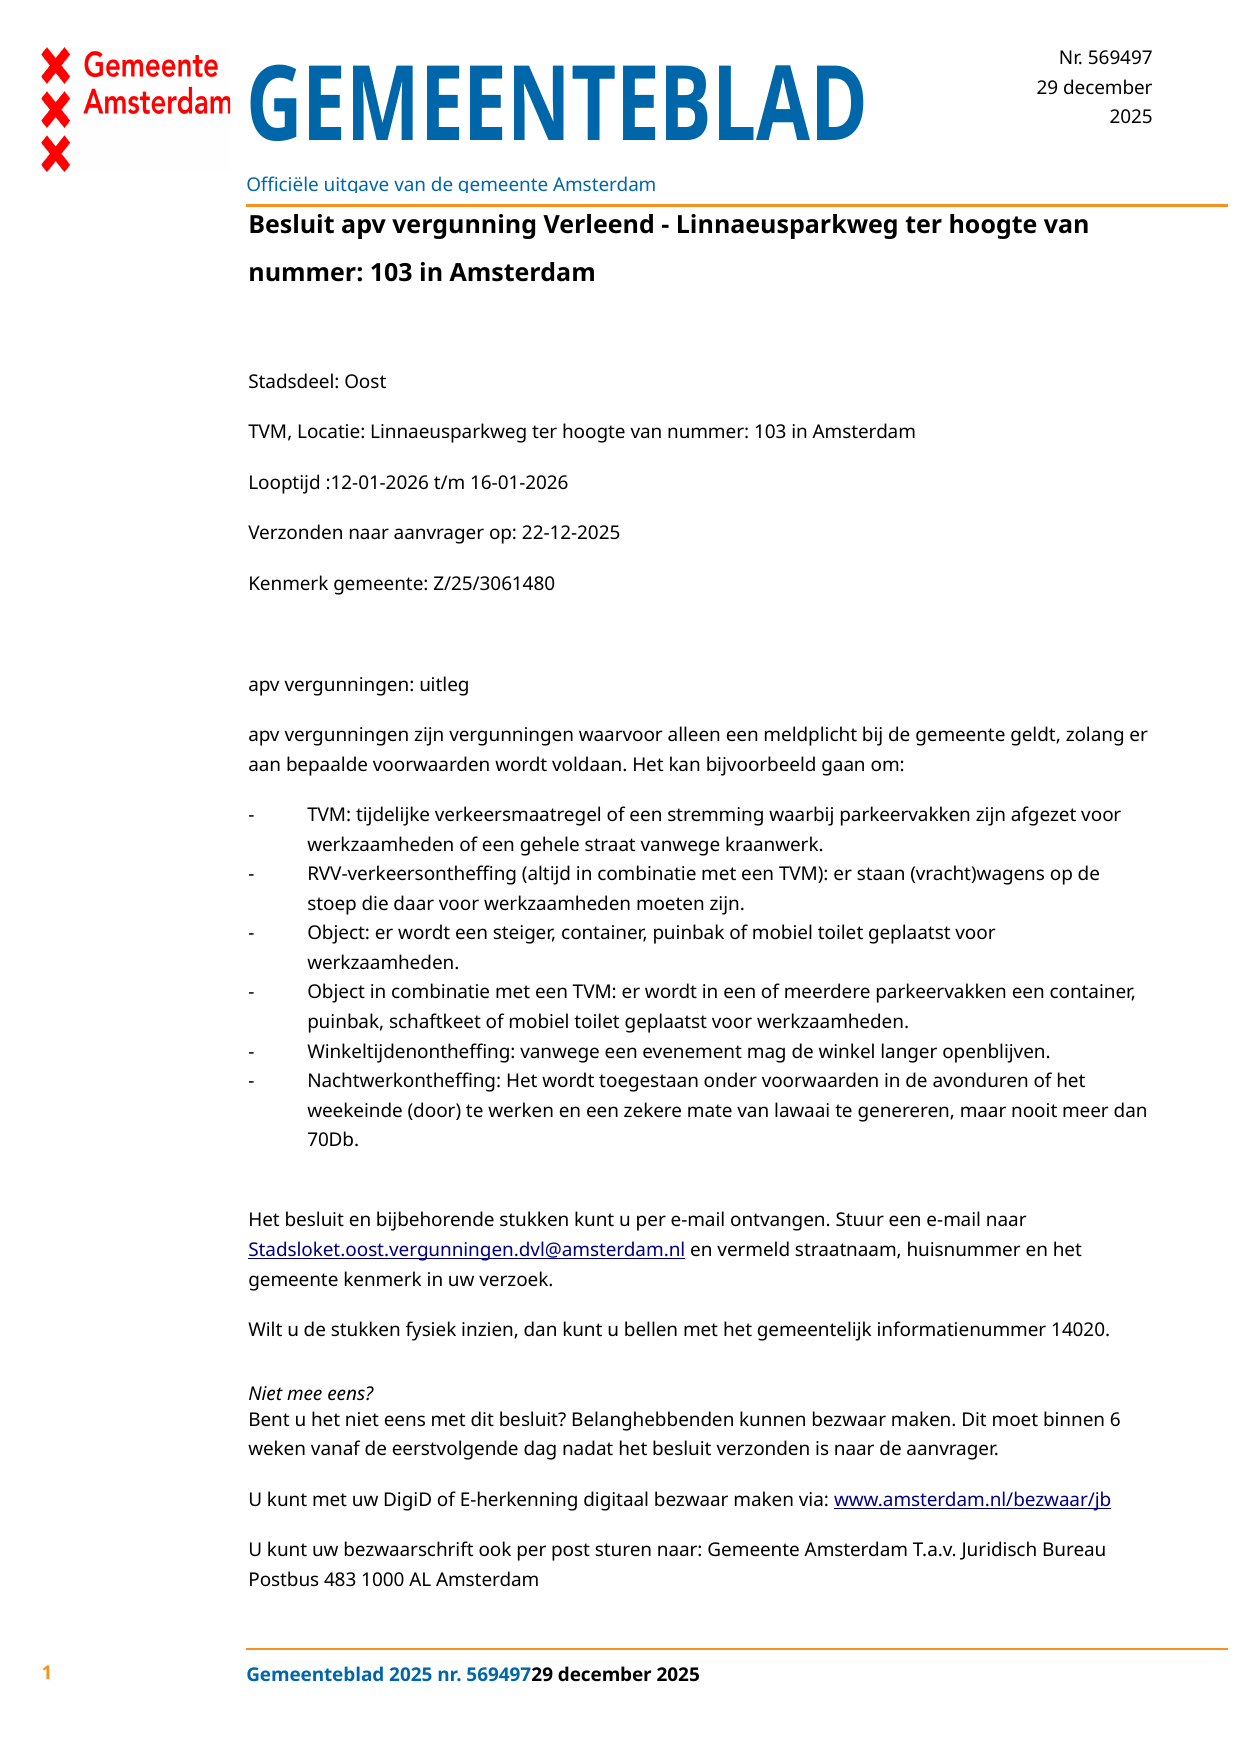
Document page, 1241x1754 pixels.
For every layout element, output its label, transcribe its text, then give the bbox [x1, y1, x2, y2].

text Het besluit en bijbehorende stukken kunt u per e-mail ontvangen. Stuur een e-mail naar Stadsloket.oost.vergunningen.dvl@amsterdam.nl en vermeld straatnaam, huisnummer en het gemeente kenmerk in uw verzoek. [248, 1207, 1152, 1292]
text Kenmerk gemeente: Z/25/3061480 [248, 570, 1152, 596]
list TVM: tijdelijke verkeersmaatregel of een stremming waarbij parkeervakken zijn afgezet voor werkzaamheden of een gehele straat vanwege kraanwerk. [248, 801, 1152, 857]
list Object in combinatie met een TVM: er wordt in een of meerdere parkeervakken een container, puinbak, schaftkeet of mobiel toilet geplaatst voor werkzaamheden. [248, 979, 1152, 1034]
list Winkeltijdenontheffing: vanwege een evenement mag de winkel langer openblijven. [248, 1038, 1152, 1064]
text U kunt met uw DigiD of E-herkenning digitaal bezwaar maken via: www.amsterdam.nl/bezwaar/jb [248, 1486, 1152, 1512]
text Niet mee eens? [248, 1380, 1152, 1406]
picture [41, 47, 231, 172]
text apv vergunningen zijn vergunningen waarvoor alleen een meldplicht bij de gemeente geldt, zolang er aan bepaalde voorwaarden wordt voldaan. Het kan bijvoorbeeld gaan om: [248, 721, 1152, 777]
text Bent u het niet eens met dit besluit? Belanghebbenden kunnen bezwaar maken. Dit moet binnen 6 weken vanaf de eerstvolgende dag nadat het besluit verzonden is naar de aanvrager. [248, 1406, 1152, 1461]
text U kunt uw bezwaarschrift ook per post sturen naar: Gemeente Amsterdam T.a.v. Juridisch Bureau Postbus 483 1000 AL Amsterdam [248, 1536, 1152, 1592]
list Object: er wordt een steiger, container, puinbak of mobiel toilet geplaatst voor werkzaamheden. [248, 919, 1152, 975]
list Nachtwerkontheffing: Het wordt toegestaan onder voorwaarden in de avonduren of het weekeinde (door) te werken en een zekere mate van lawaai te genereren, maar nooit meer dan 70Db. [248, 1067, 1152, 1152]
text Wilt u de stukken fysiek inzien, dan kunt u bellen met het gemeentelijk informatienummer 14020. [248, 1316, 1152, 1342]
text Verzonden naar aanvrager op: 22-12-2025 [248, 519, 1152, 545]
text Looptijd :12-01-2026 t/m 16-01-2026 [248, 469, 1152, 495]
text Besluit apv vergunning Verleend - Linnaeusparkweg ter hoogte van nummer: 103 in Amsterdam [248, 207, 1152, 288]
text TVM, Locatie: Linnaeusparkweg ter hoogte van nummer: 103 in Amsterdam [248, 419, 1152, 444]
list RVV-verkeersontheffing (altijd in combinatie met een TVM): er staan (vracht)wagens op de stoep die daar voor werkzaamheden moeten zijn. [248, 860, 1152, 916]
text Stadsdeel: Oost [248, 368, 1152, 394]
text apv vergunningen: uitleg [248, 671, 1152, 697]
